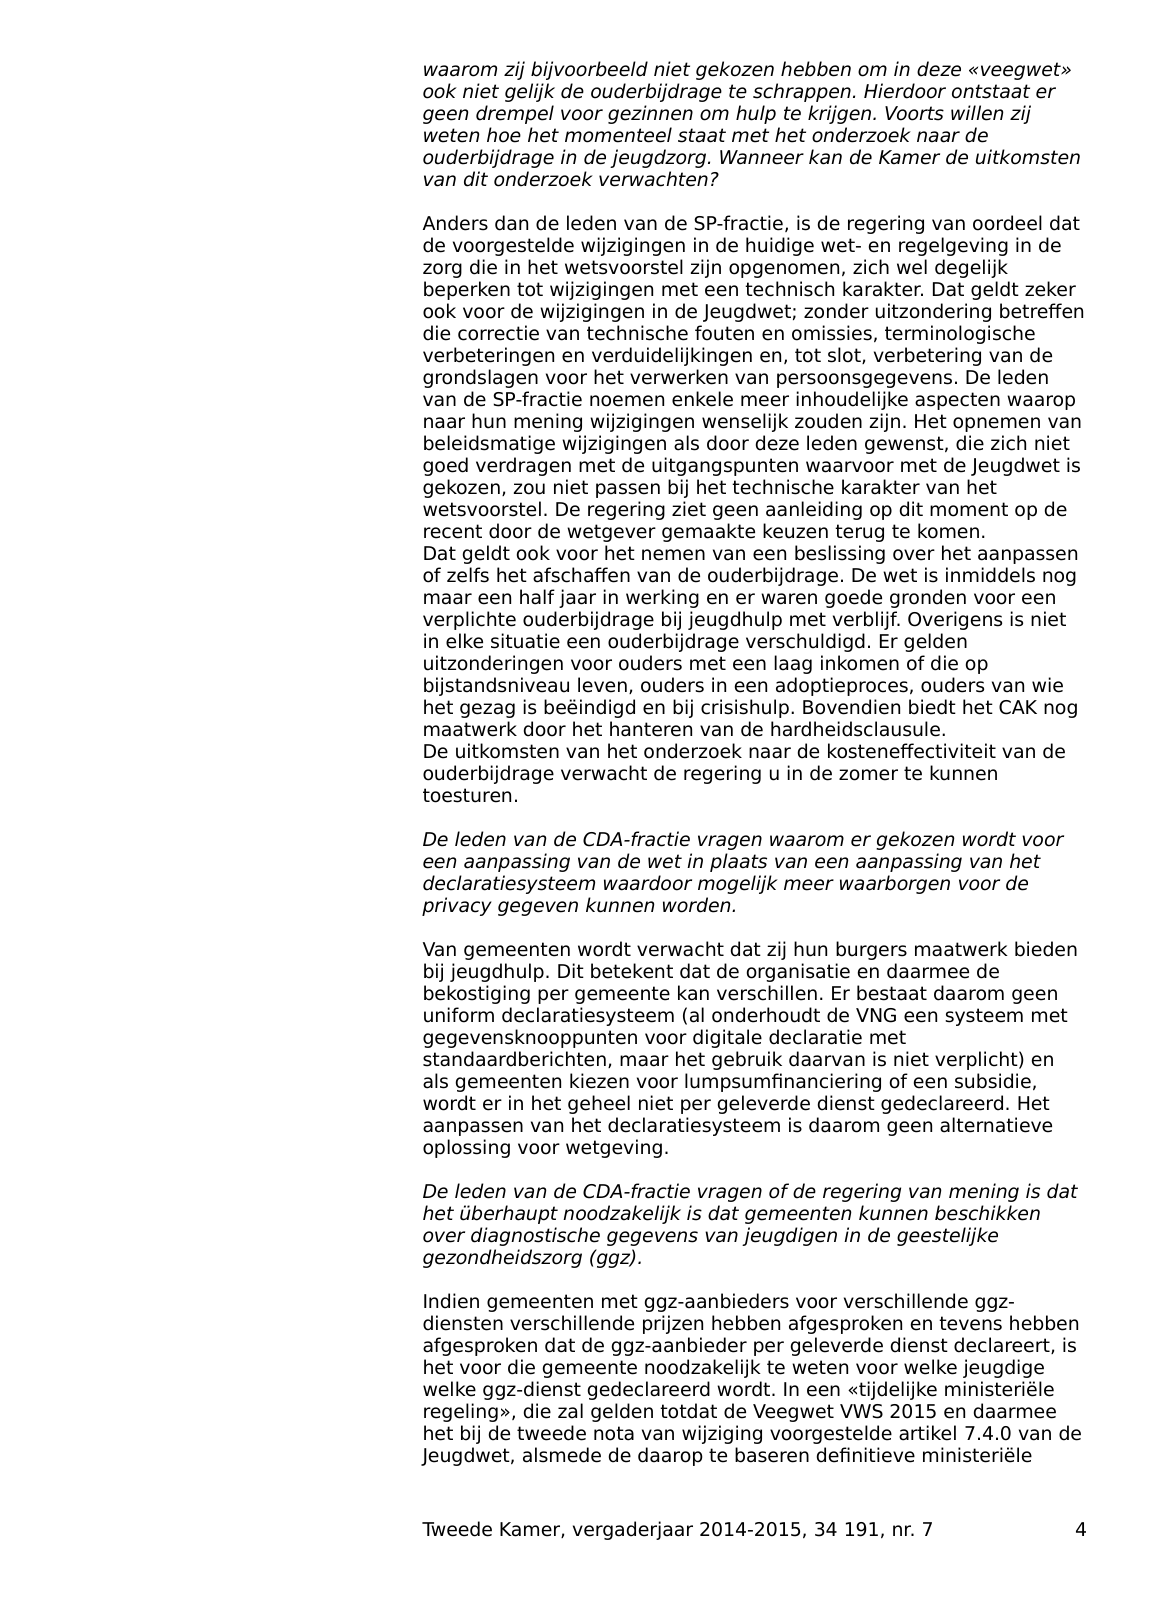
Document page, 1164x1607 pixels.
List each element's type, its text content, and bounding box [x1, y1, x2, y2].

text De uitkomsten van het onderzoek naar de kosteneffectiviteit van de ouderbijdrage verwacht de regering u in de zomer te kunnen toesturen. [422, 741, 1087, 807]
text De leden van de CDA-fractie vragen of de regering van mening is dat het überhaupt noodzakelijk is dat gemeenten kunnen beschikken over diagnostische gegevens van jeugdigen in de geestelijke gezondheidszorg (ggz). [422, 1181, 1087, 1269]
text Van gemeenten wordt verwacht dat zij hun burgers maatwerk bieden bij jeugdhulp. Dit betekent dat de organisatie en daarmee de bekostiging per gemeente kan verschillen. Er bestaat daarom geen uniform declaratiesysteem (al onderhoudt de VNG een systeem met gegevensknooppunten voor digitale declaratie met standaardberichten, maar het gebruik daarvan is niet verplicht) en als gemeenten kiezen voor lumpsumfinanciering of een subsidie, wordt er in het geheel niet per geleverde dienst gedeclareerd. Het aanpassen van het declaratiesysteem is daarom geen alternatieve oplossing voor wetgeving. [422, 939, 1087, 1159]
text Dat geldt ook voor het nemen van een beslissing over het aanpassen of zelfs het afschaffen van de ouderbijdrage. De wet is inmiddels nog maar een half jaar in werking en er waren goede gronden voor een verplichte ouderbijdrage bij jeugdhulp met verblijf. Overigens is niet in elke situatie een ouderbijdrage verschuldigd. Er gelden uitzonderingen voor ouders met een laag inkomen of die op bijstandsniveau leven, ouders in een adoptieproces, ouders van wie het gezag is beëindigd en bij crisishulp. Bovendien biedt het CAK nog maatwerk door het hanteren van de hardheidsclausule. [422, 543, 1087, 741]
text Anders dan de leden van de SP-fractie, is de regering van oordeel dat de voorgestelde wijzigingen in de huidige wet- en regelgeving in de zorg die in het wetsvoorstel zijn opgenomen, zich wel degelijk beperken tot wijzigingen met een technisch karakter. Dat geldt zeker ook voor de wijzigingen in de Jeugdwet; zonder uitzondering betreffen die correctie van technische fouten en omissies, terminologische verbeteringen en verduidelijkingen en, tot slot, verbetering van de grondslagen voor het verwerken van persoonsgegevens. De leden van de SP-fractie noemen enkele meer inhoudelijke aspecten waarop naar hun mening wijzigingen wenselijk zouden zijn. Het opnemen van beleidsmatige wijzigingen als door deze leden gewenst, die zich niet goed verdragen met de uitgangspunten waarvoor met de Jeugdwet is gekozen, zou niet passen bij het technische karakter van het wetsvoorstel. De regering ziet geen aanleiding op dit moment op de recent door de wetgever gemaakte keuzen terug te komen. [422, 213, 1087, 543]
text waarom zij bijvoorbeeld niet gekozen hebben om in deze «veegwet» ook niet gelijk de ouderbijdrage te schrappen. Hierdoor ontstaat er geen drempel voor gezinnen om hulp te krijgen. Voorts willen zij weten hoe het momenteel staat met het onderzoek naar de ouderbijdrage in de jeugdzorg. Wanneer kan de Kamer de uitkomsten van dit onderzoek verwachten? [422, 59, 1087, 191]
text De leden van de CDA-fractie vragen waarom er gekozen wordt voor een aanpassing van de wet in plaats van een aanpassing van het declaratiesysteem waardoor mogelijk meer waarborgen voor de privacy gegeven kunnen worden. [422, 829, 1087, 917]
text Indien gemeenten met ggz-aanbieders voor verschillende ggz-diensten verschillende prijzen hebben afgesproken en tevens hebben afgesproken dat de ggz-aanbieder per geleverde dienst declareert, is het voor die gemeente noodzakelijk te weten voor welke jeugdige welke ggz-dienst gedeclareerd wordt. In een «tijdelijke ministeriële regeling», die zal gelden totdat de Veegwet VWS 2015 en daarmee het bij de tweede nota van wijziging voorgestelde artikel 7.4.0 van de Jeugdwet, alsmede de daarop te baseren definitieve ministeriële [422, 1291, 1087, 1467]
